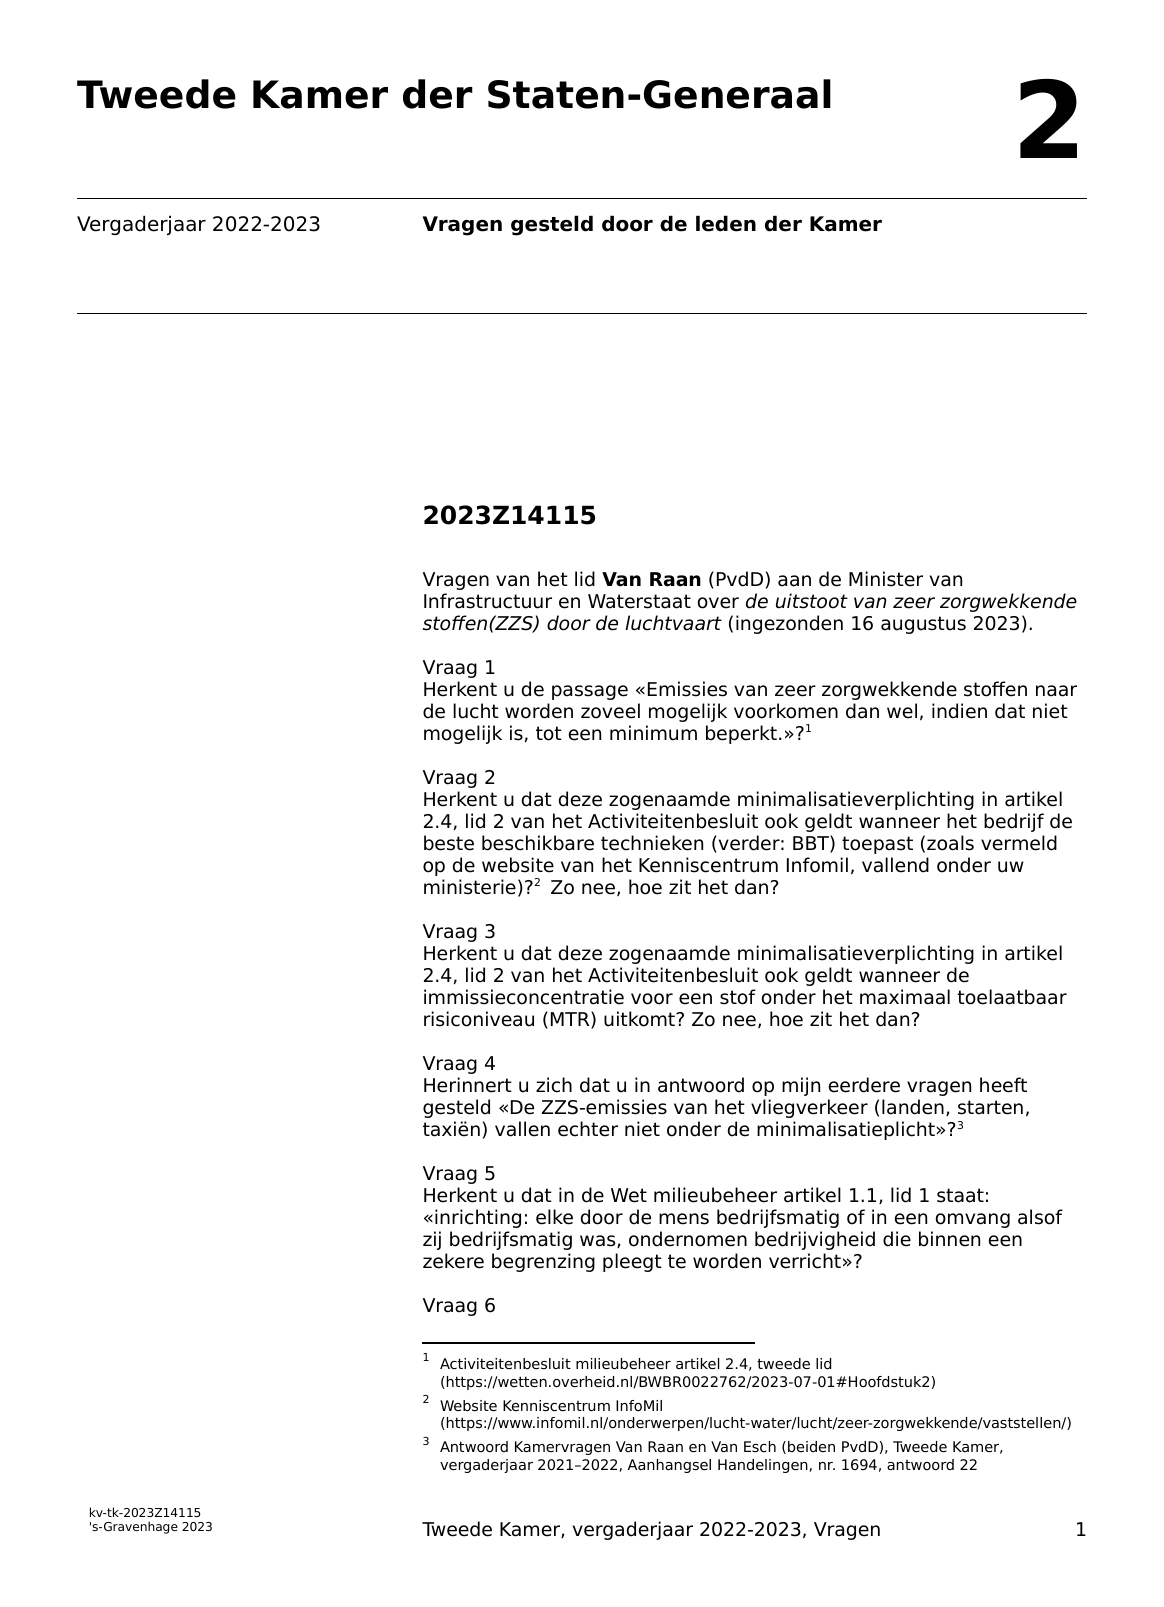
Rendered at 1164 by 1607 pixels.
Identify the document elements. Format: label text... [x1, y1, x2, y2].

table_header 2 [886, 59, 1087, 198]
text Vraag 3 [422, 921, 1087, 943]
text Vraag 1 [422, 657, 1087, 679]
text Vragen van het lid Van Raan (PvdD) aan de Minister van Infrastructuur en Waterstaat over de uitstoot van zeer zorgwekkende stoffen(ZZS) door de luchtvaart (ingezonden 16 augustus 2023). [422, 569, 1087, 635]
text Activiteitenbesluit milieubeheer artikel 2.4, tweede lid (https://wetten.overheid.nl/BWBR0022762/2023-07-01#Hoofdstuk2) [422, 1352, 1087, 1391]
table_cell Vragen gesteld door de leden der Kamer [422, 199, 1087, 313]
text Vraag 2 [422, 767, 1087, 789]
table_cell Vergaderjaar 2022-2023 [77, 199, 422, 313]
table_header Tweede Kamer der Staten-Generaal [77, 59, 886, 198]
text Herkent u dat deze zogenaamde minimalisatieverplichting in artikel 2.4, lid 2 van het Activiteitenbesluit ook geldt wanneer het bedrijf de beste beschikbare technieken (verder: BBT) toepast (zoals vermeld op de website van het Kenniscentrum Infomil, vallend onder uw ministerie)? Zo nee, hoe zit het dan? [422, 789, 1087, 899]
text Herkent u dat in de Wet milieubeheer artikel 1.1, lid 1 staat: «inrichting: elke door de mens bedrijfsmatig of in een omvang alsof zij bedrijfsmatig was, ondernomen bedrijvigheid die binnen een zekere begrenzing pleegt te worden verricht»? [422, 1185, 1087, 1273]
text Vraag 4 [422, 1053, 1087, 1075]
text 2023Z14115 [422, 501, 1087, 531]
text Herkent u de passage «Emissies van zeer zorgwekkende stoffen naar de lucht worden zoveel mogelijk voorkomen dan wel, indien dat niet mogelijk is, tot een minimum beperkt.»? [422, 679, 1087, 745]
text Vraag 5 [422, 1163, 1087, 1185]
text kv-tk-2023Z14115 [88, 1506, 323, 1520]
text Herkent u dat deze zogenaamde minimalisatieverplichting in artikel 2.4, lid 2 van het Activiteitenbesluit ook geldt wanneer de immissieconcentratie voor een stof onder het maximaal toelaatbaar risiconiveau (MTR) uitkomt? Zo nee, hoe zit het dan? [422, 943, 1087, 1031]
text Vraag 6 [422, 1295, 1087, 1317]
text Antwoord Kamervragen Van Raan en Van Esch (beiden PvdD), Tweede Kamer, vergaderjaar 2021–2022, Aanhangsel Handelingen, nr. 1694, antwoord 22 [422, 1435, 1087, 1474]
text Website Kenniscentrum InfoMil (https://www.infomil.nl/onderwerpen/lucht-water/lucht/zeer-zorgwekkende/vaststellen/) [422, 1393, 1087, 1432]
text Herinnert u zich dat u in antwoord op mijn eerdere vragen heeft gesteld «De ZZS-emissies van het vliegverkeer (landen, starten, taxiën) vallen echter niet onder de minimalisatieplicht»? [422, 1075, 1087, 1141]
text 's-Gravenhage 2023 [88, 1520, 323, 1534]
